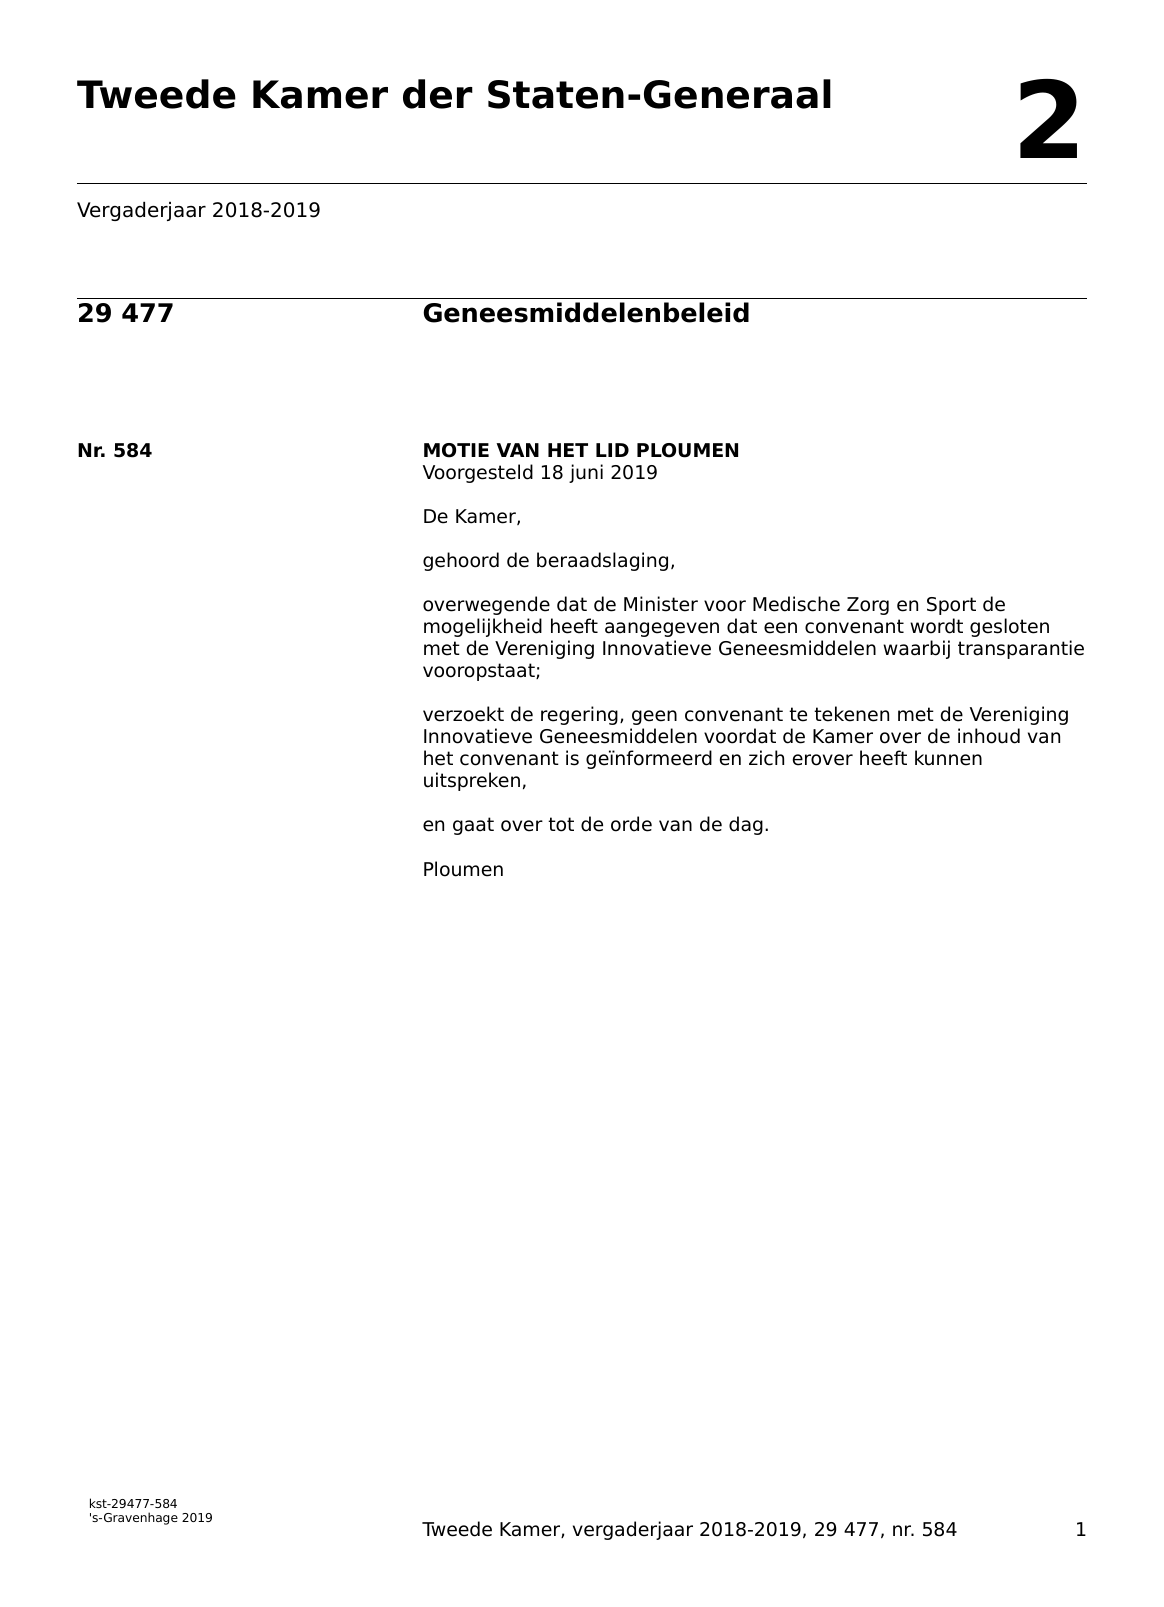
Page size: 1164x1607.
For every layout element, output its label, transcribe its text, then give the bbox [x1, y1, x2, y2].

text en gaat over tot de orde van de dag. [422, 814, 1087, 836]
text overwegende dat de Minister voor Medische Zorg en Sport de mogelijkheid heeft aangegeven dat een convenant wordt gesloten met de Vereniging Innovatieve Geneesmiddelen waarbij transparantie vooropstaat; [422, 594, 1087, 682]
subtitle Nr. 584 MOTIE VAN HET LID PLOUMEN [77, 440, 1087, 462]
text 's-Gravenhage 2019 [88, 1511, 323, 1525]
text De Kamer, [422, 506, 1087, 528]
table_header 2 [886, 59, 1087, 183]
text kst-29477-584 [88, 1497, 323, 1511]
subtitle 29 477 Geneesmiddelenbeleid [77, 299, 1087, 329]
text Voorgesteld 18 juni 2019 [422, 462, 1087, 484]
text verzoekt de regering, geen convenant te tekenen met de Vereniging Innovatieve Geneesmiddelen voordat de Kamer over de inhoud van het convenant is geïnformeerd en zich erover heeft kunnen uitspreken, [422, 704, 1087, 792]
text Ploumen [422, 858, 1087, 881]
table_cell Vergaderjaar 2018-2019 [77, 184, 1087, 298]
table_header Tweede Kamer der Staten-Generaal [77, 59, 886, 183]
text gehoord de beraadslaging, [422, 550, 1087, 572]
